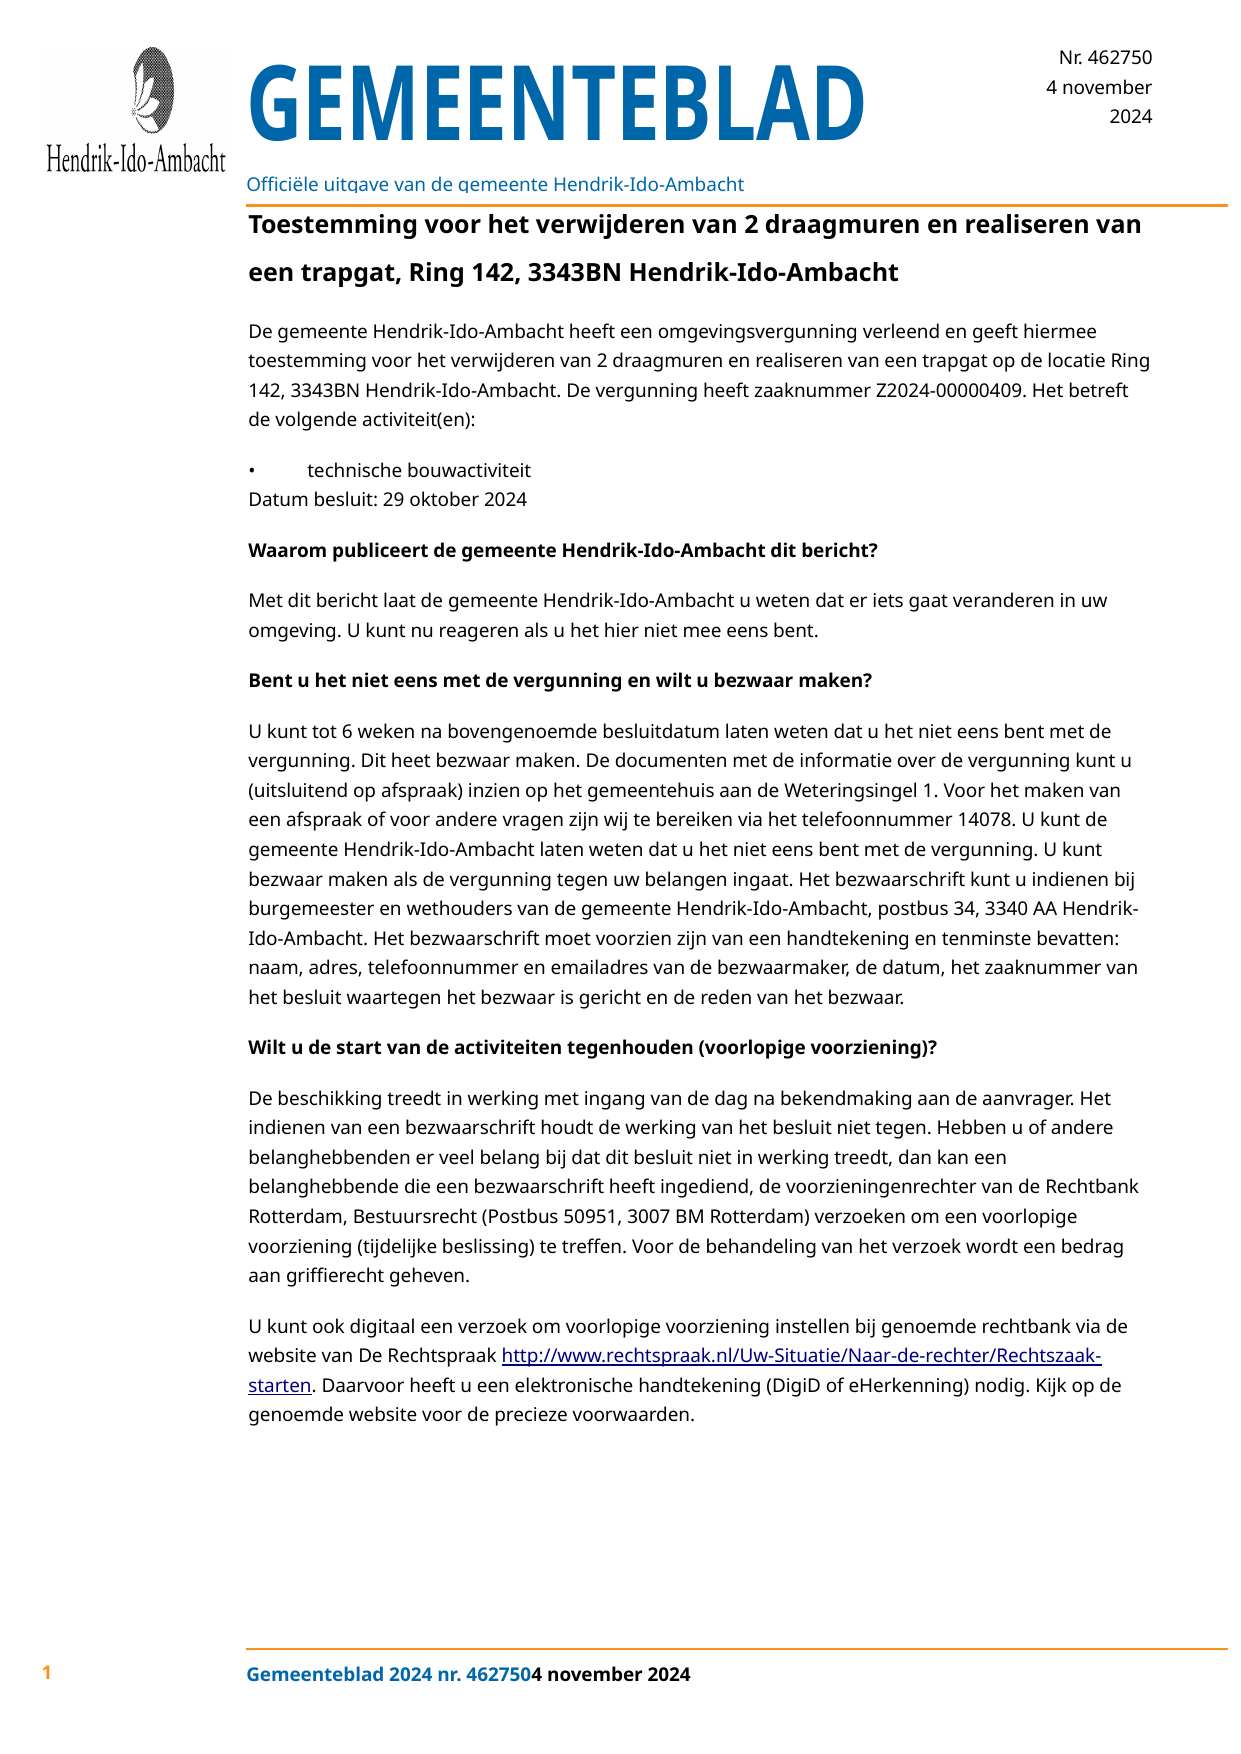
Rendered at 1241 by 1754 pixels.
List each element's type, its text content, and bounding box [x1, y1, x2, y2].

text Datum besluit: 29 oktober 2024 [248, 487, 1152, 512]
text U kunt ook digitaal een verzoek om voorlopige voorziening instellen bij genoemde rechtbank via de website van De Rechtspraak http://www.rechtspraak.nl/Uw-Situatie/Naar-de-rechter/Rechtszaak-starten. Daarvoor heeft u een elektronische handtekening (DigiD of eHerkenning) nodig. Kijk op de genoemde website voor de precieze voorwaarden. [248, 1313, 1152, 1427]
text De beschikking treedt in werking met ingang van de dag na bekendmaking aan de aanvrager. Het indienen van een bezwaarschrift houdt de werking van het besluit niet tegen. Hebben u of andere belanghebbenden er veel belang bij dat dit besluit niet in werking treedt, dan kan een belanghebbende die een bezwaarschrift heeft ingediend, de voorzieningenrechter van de Rechtbank Rotterdam, Bestuursrecht (Postbus 50951, 3007 BM Rotterdam) verzoeken om een voorlopige voorziening (tijdelijke beslissing) te treffen. Voor de behandeling van het verzoek wordt een bedrag aan griffierecht geheven. [248, 1085, 1152, 1288]
picture [41, 47, 231, 172]
list technische bouwactiviteit [248, 457, 1152, 483]
text U kunt tot 6 weken na bovengenoemde besluitdatum laten weten dat u het niet eens bent met de vergunning. Dit heet bezwaar maken. De documenten met de informatie over de vergunning kunt u (uitsluitend op afspraak) inzien op het gemeentehuis aan de Weteringsingel 1. Voor het maken van een afspraak of voor andere vragen zijn wij te bereiken via het telefoonnummer 14078. U kunt de gemeente Hendrik-Ido-Ambacht laten weten dat u het niet eens bent met de vergunning. U kunt bezwaar maken als de vergunning tegen uw belangen ingaat. Het bezwaarschrift kunt u indienen bij burgemeester en wethouders van de gemeente Hendrik-Ido-Ambacht, postbus 34, 3340 AA Hendrik-Ido-Ambacht. Het bezwaarschrift moet voorzien zijn van een handtekening en tenminste bevatten: naam, adres, telefoonnummer en emailadres van de bezwaarmaker, de datum, het zaaknummer van het besluit waartegen het bezwaar is gericht en de reden van het bezwaar. [248, 718, 1152, 1010]
text Wilt u de start van de activiteiten tegenhouden (voorlopige voorziening)? [248, 1034, 1152, 1060]
text Bent u het niet eens met de vergunning en wilt u bezwaar maken? [248, 667, 1152, 693]
text Waarom publiceert de gemeente Hendrik-Ido-Ambacht dit bericht? [248, 537, 1152, 563]
text De gemeente Hendrik-Ido-Ambacht heeft een omgevingsvergunning verleend en geeft hiermee toestemming voor het verwijderen van 2 draagmuren en realiseren van een trapgat op de locatie Ring 142, 3343BN Hendrik-Ido-Ambacht. De vergunning heeft zaaknummer Z2024-00000409. Het betreft de volgende activiteit(en): [248, 318, 1152, 432]
text Met dit bericht laat de gemeente Hendrik-Ido-Ambacht u weten dat er iets gaat veranderen in uw omgeving. U kunt nu reageren als u het hier niet mee eens bent. [248, 587, 1152, 643]
text Toestemming voor het verwijderen van 2 draagmuren en realiseren van een trapgat, Ring 142, 3343BN Hendrik-Ido-Ambacht [248, 207, 1152, 288]
